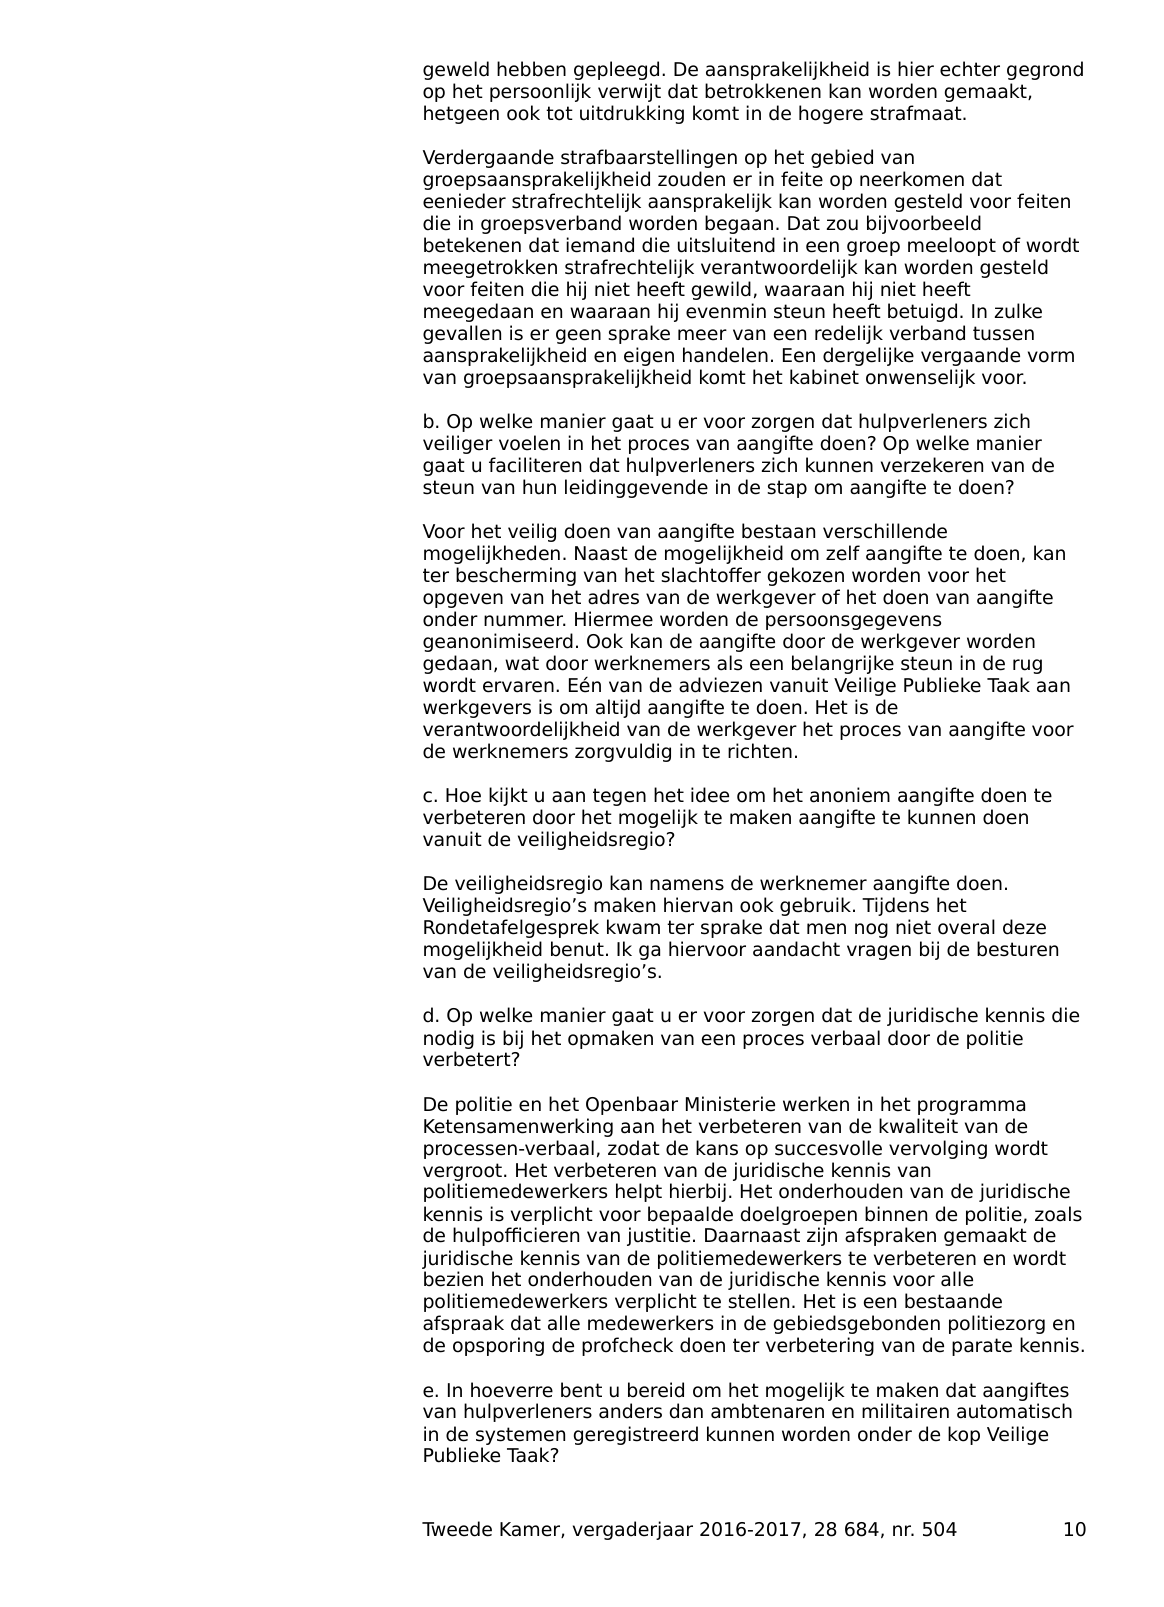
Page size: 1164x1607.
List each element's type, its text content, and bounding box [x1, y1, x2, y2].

text Verdergaande strafbaarstellingen op het gebied van groepsaansprakelijkheid zouden er in feite op neerkomen dat eenieder strafrechtelijk aansprakelijk kan worden gesteld voor feiten die in groepsverband worden begaan. Dat zou bijvoorbeeld betekenen dat iemand die uitsluitend in een groep meeloopt of wordt meegetrokken strafrechtelijk verantwoordelijk kan worden gesteld voor feiten die hij niet heeft gewild, waaraan hij niet heeft meegedaan en waaraan hij evenmin steun heeft betuigd. In zulke gevallen is er geen sprake meer van een redelijk verband tussen aansprakelijkheid en eigen handelen. Een dergelijke vergaande vorm van groepsaansprakelijkheid komt het kabinet onwenselijk voor. [422, 147, 1087, 389]
text geweld hebben gepleegd. De aansprakelijkheid is hier echter gegrond op het persoonlijk verwijt dat betrokkenen kan worden gemaakt, hetgeen ook tot uitdrukking komt in de hogere strafmaat. [422, 59, 1087, 125]
text d. Op welke manier gaat u er voor zorgen dat de juridische kennis die nodig is bij het opmaken van een proces verbaal door de politie verbetert? [422, 1005, 1087, 1071]
text Voor het veilig doen van aangifte bestaan verschillende mogelijkheden. Naast de mogelijkheid om zelf aangifte te doen, kan ter bescherming van het slachtoffer gekozen worden voor het opgeven van het adres van de werkgever of het doen van aangifte onder nummer. Hiermee worden de persoonsgegevens geanonimiseerd. Ook kan de aangifte door de werkgever worden gedaan, wat door werknemers als een belangrijke steun in de rug wordt ervaren. Eén van de adviezen vanuit Veilige Publieke Taak aan werkgevers is om altijd aangifte te doen. Het is de verantwoordelijkheid van de werkgever het proces van aangifte voor de werknemers zorgvuldig in te richten. [422, 521, 1087, 763]
text De politie en het Openbaar Ministerie werken in het programma Ketensamenwerking aan het verbeteren van de kwaliteit van de processen-verbaal, zodat de kans op succesvolle vervolging wordt vergroot. Het verbeteren van de juridische kennis van politiemedewerkers helpt hierbij. Het onderhouden van de juridische kennis is verplicht voor bepaalde doelgroepen binnen de politie, zoals de hulpofficieren van justitie. Daarnaast zijn afspraken gemaakt de juridische kennis van de politiemedewerkers te verbeteren en wordt bezien het onderhouden van de juridische kennis voor alle politiemedewerkers verplicht te stellen. Het is een bestaande afspraak dat alle medewerkers in de gebiedsgebonden politiezorg en de opsporing de profcheck doen ter verbetering van de parate kennis. [422, 1093, 1087, 1357]
text e. In hoeverre bent u bereid om het mogelijk te maken dat aangiftes van hulpverleners anders dan ambtenaren en militairen automatisch in de systemen geregistreerd kunnen worden onder de kop Veilige Publieke Taak? [422, 1379, 1087, 1467]
text De veiligheidsregio kan namens de werknemer aangifte doen. Veiligheidsregio’s maken hiervan ook gebruik. Tijdens het Rondetafelgesprek kwam ter sprake dat men nog niet overal deze mogelijkheid benut. Ik ga hiervoor aandacht vragen bij de besturen van de veiligheidsregio’s. [422, 873, 1087, 983]
text b. Op welke manier gaat u er voor zorgen dat hulpverleners zich veiliger voelen in het proces van aangifte doen? Op welke manier gaat u faciliteren dat hulpverleners zich kunnen verzekeren van de steun van hun leidinggevende in de stap om aangifte te doen? [422, 411, 1087, 499]
text c. Hoe kijkt u aan tegen het idee om het anoniem aangifte doen te verbeteren door het mogelijk te maken aangifte te kunnen doen vanuit de veiligheidsregio? [422, 785, 1087, 851]
